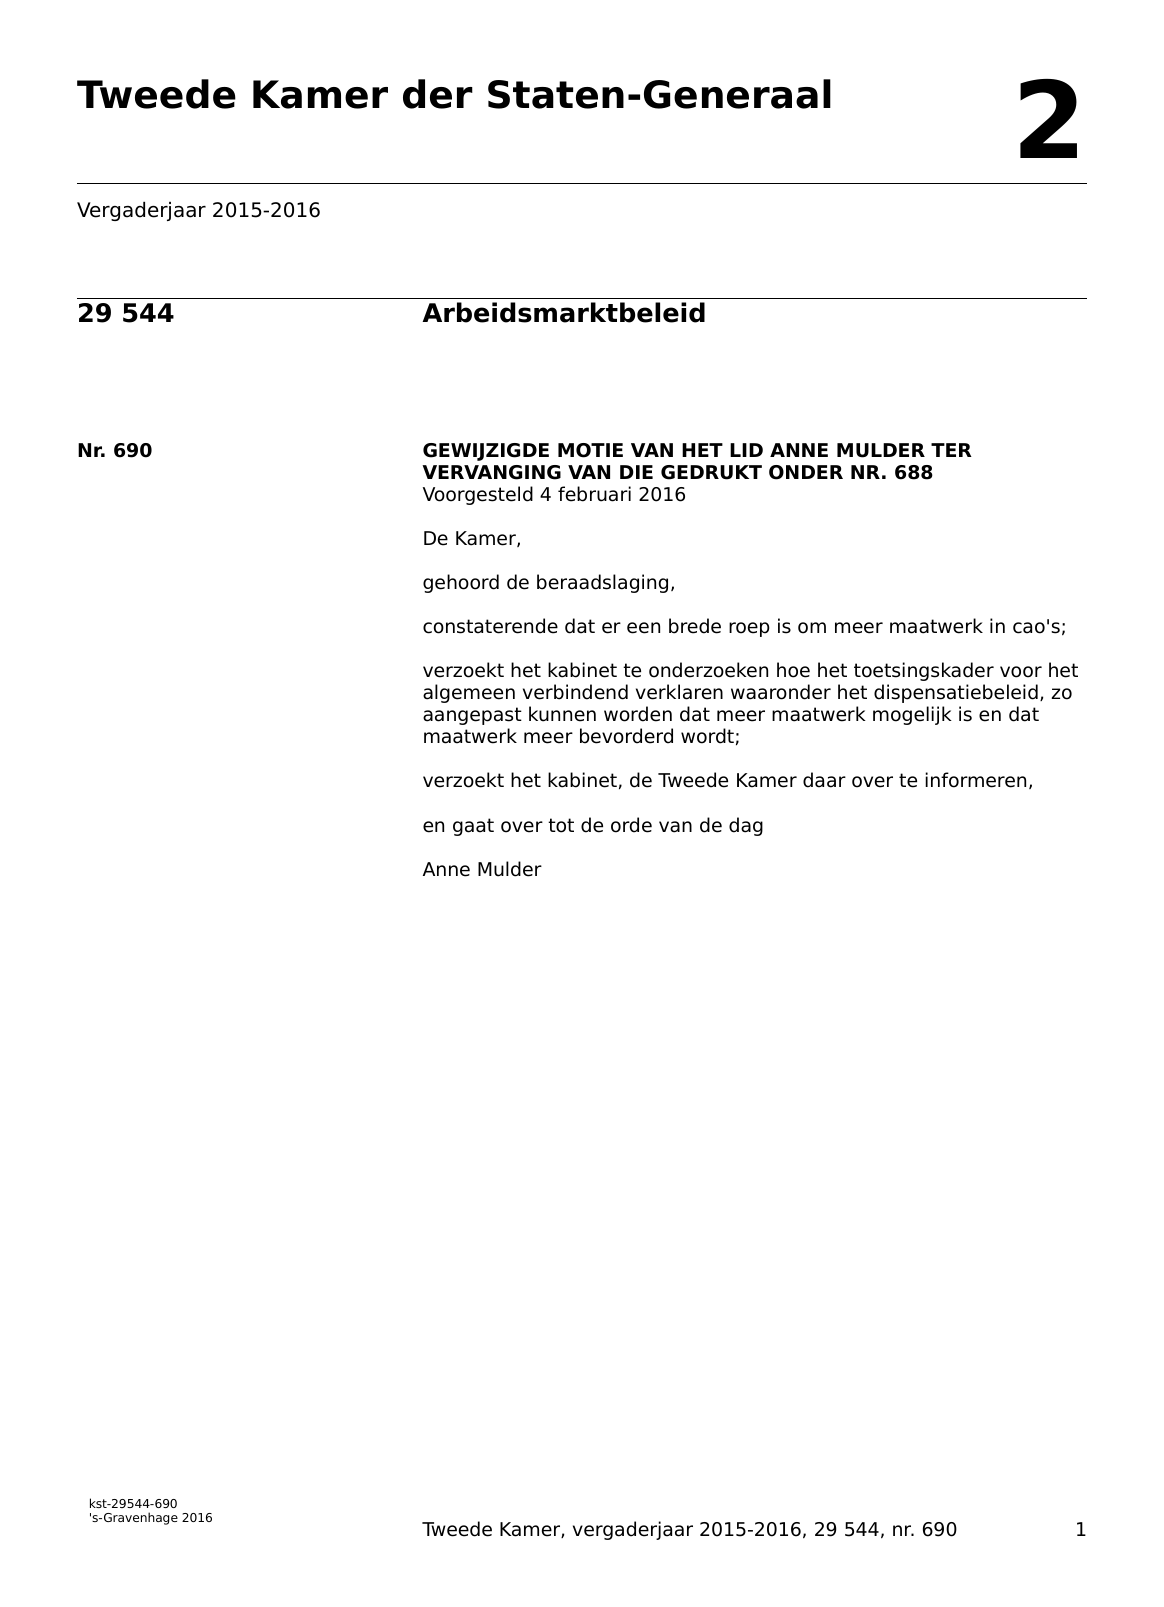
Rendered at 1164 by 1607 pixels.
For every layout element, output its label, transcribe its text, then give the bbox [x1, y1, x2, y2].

text De Kamer, [422, 528, 1087, 550]
subtitle Nr. 690 GEWIJZIGDE MOTIE VAN HET LID ANNE MULDER TER VERVANGING VAN DIE GEDRUKT ONDER NR. 688 [77, 440, 1087, 484]
text 's-Gravenhage 2016 [88, 1511, 323, 1525]
text en gaat over tot de orde van de dag [422, 814, 1087, 837]
table_header Tweede Kamer der Staten-Generaal [77, 59, 886, 183]
table_header 2 [886, 59, 1087, 183]
text constaterende dat er een brede roep is om meer maatwerk in cao's; [422, 616, 1087, 638]
text verzoekt het kabinet te onderzoeken hoe het toetsingskader voor het algemeen verbindend verklaren waaronder het dispensatiebeleid, zo aangepast kunnen worden dat meer maatwerk mogelijk is en dat maatwerk meer bevorderd wordt; [422, 660, 1087, 748]
text kst-29544-690 [88, 1497, 323, 1511]
table_cell Vergaderjaar 2015-2016 [77, 184, 1087, 298]
text Voorgesteld 4 februari 2016 [422, 484, 1087, 506]
text gehoord de beraadslaging, [422, 572, 1087, 594]
text Anne Mulder [422, 859, 1087, 881]
text verzoekt het kabinet, de Tweede Kamer daar over te informeren, [422, 770, 1087, 792]
subtitle 29 544 Arbeidsmarktbeleid [77, 299, 1087, 329]
